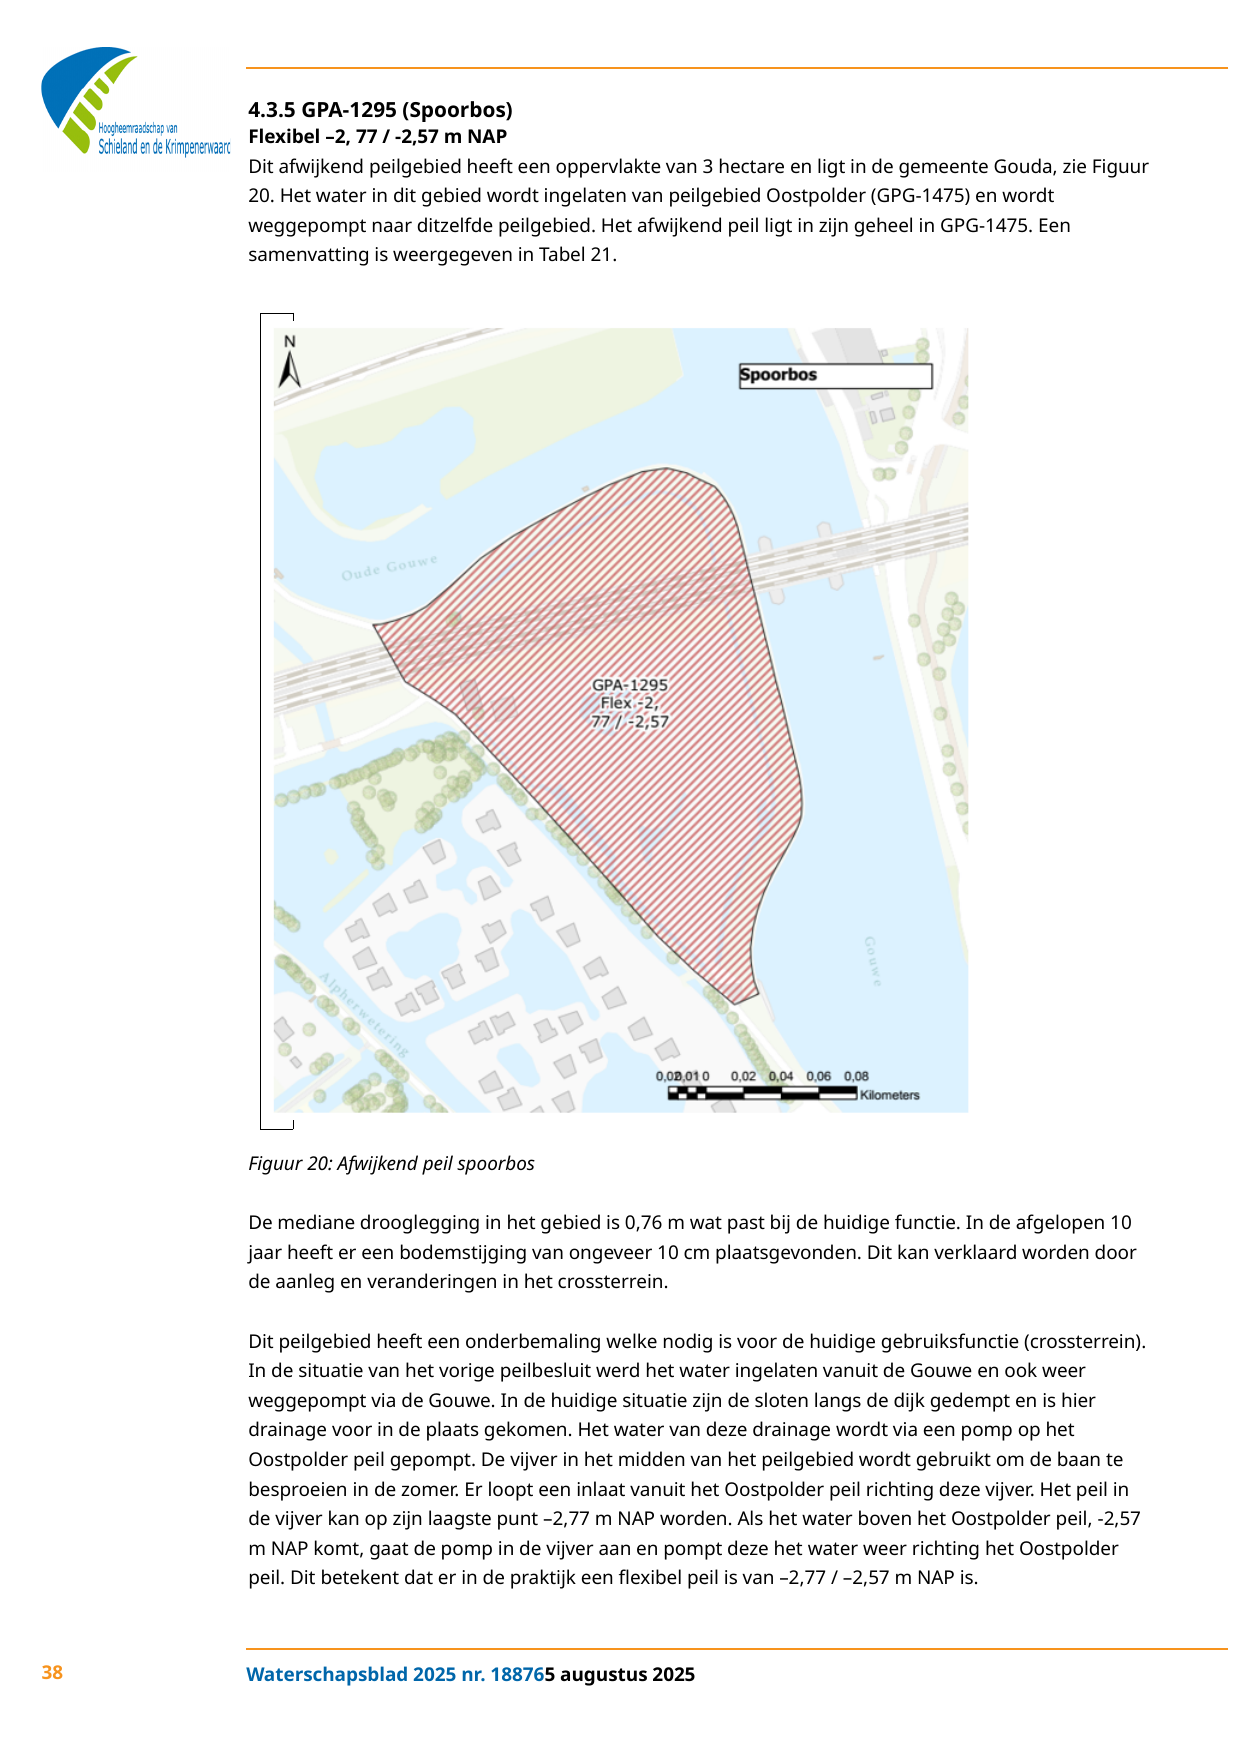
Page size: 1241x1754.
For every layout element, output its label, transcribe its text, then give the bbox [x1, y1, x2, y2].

picture [268, 321, 972, 1120]
text 4.3.5 GPA-1295 (Spoorbos) [248, 95, 1152, 123]
text Dit afwijkend peilgebied heeft een oppervlakte van 3 hectare en ligt in de gemeente Gouda, zie Figuur 20. Het water in dit gebied wordt ingelaten van peilgebied Oostpolder (GPG-1475) en wordt weggepompt naar ditzelfde peilgebied. Het afwijkend peil ligt in zijn geheel in GPG-1475. Een samenvatting is weergegeven in Tabel 21. [248, 153, 1152, 267]
text Dit peilgebied heeft een onderbemaling welke nodig is voor de huidige gebruiksfunctie (crossterrein). In de situatie van het vorige peilbesluit werd het water ingelaten vanuit de Gouwe en ook weer weggepompt via de Gouwe. In de huidige situatie zijn de sloten langs de dijk gedempt en is hier drainage voor in de plaats gekomen. Het water van deze drainage wordt via een pomp op het Oostpolder peil gepompt. De vijver in het midden van het peilgebied wordt gebruikt om de baan te besproeien in de zomer. Er loopt een inlaat vanuit het Oostpolder peil richting deze vijver. Het peil in de vijver kan op zijn laagste punt –2,77 m NAP worden. Als het water boven het Oostpolder peil, -2,57 m NAP komt, gaat de pomp in de vijver aan en pompt deze het water weer richting het Oostpolder peil. Dit betekent dat er in de praktijk een flexibel peil is van –2,77 / –2,57 m NAP is. [248, 1328, 1152, 1590]
picture [41, 47, 231, 172]
text De mediane drooglegging in het gebied is 0,76 m wat past bij de huidige functie. In de afgelopen 10 jaar heeft er een bodemstijging van ongeveer 10 cm plaatsgevonden. Dit kan verklaard worden door de aanleg en veranderingen in het crossterrein. [248, 1209, 1152, 1294]
text Figuur 20: Afwijkend peil spoorbos [248, 1150, 1152, 1176]
text Flexibel –2, 77 / -2,57 m NAP [248, 123, 1152, 149]
